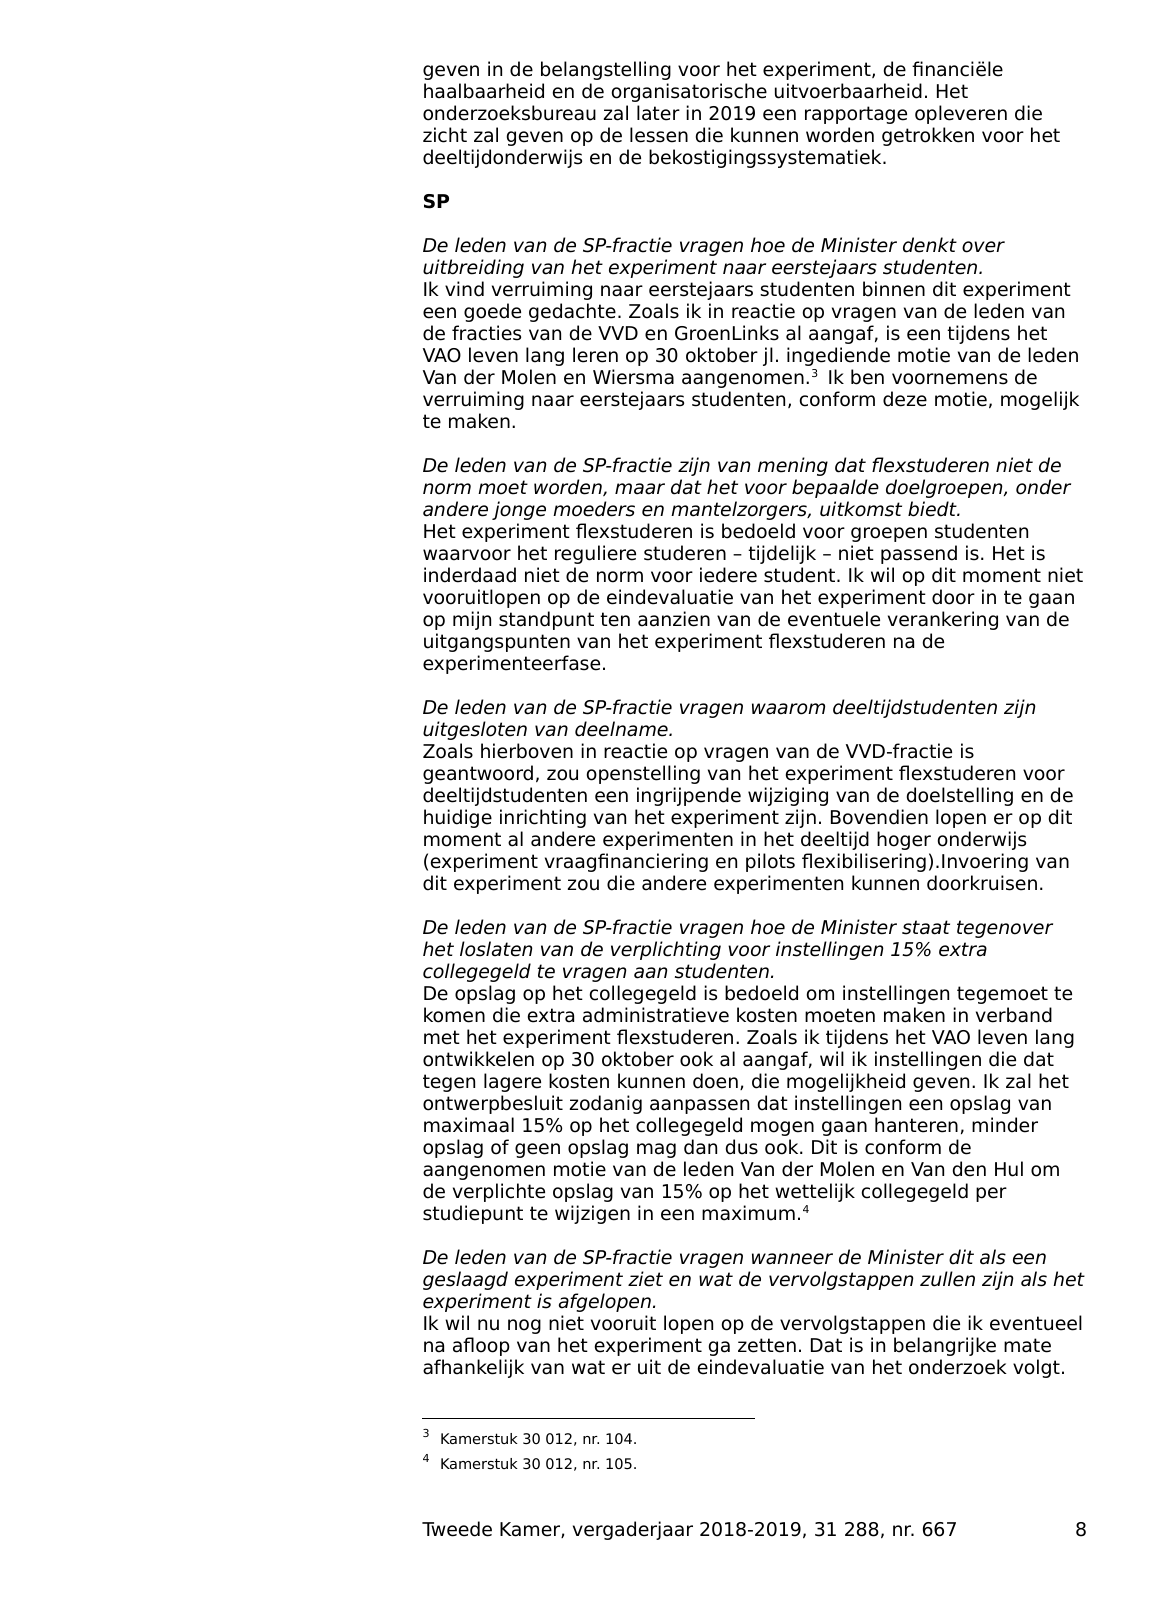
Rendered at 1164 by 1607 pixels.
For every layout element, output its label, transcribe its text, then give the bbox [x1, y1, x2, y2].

text De opslag op het collegegeld is bedoeld om instellingen tegemoet te komen die extra administratieve kosten moeten maken in verband met het experiment flexstuderen. Zoals ik tijdens het VAO leven lang ontwikkelen op 30 oktober ook al aangaf, wil ik instellingen die dat tegen lagere kosten kunnen doen, die mogelijkheid geven. Ik zal het ontwerpbesluit zodanig aanpassen dat instellingen een opslag van maximaal 15% op het collegegeld mogen gaan hanteren, minder opslag of geen opslag mag dan dus ook. Dit is conform de aangenomen motie van de leden Van der Molen en Van den Hul om de verplichte opslag van 15% op het wettelijk collegegeld per studiepunt te wijzigen in een maximum. [422, 983, 1087, 1225]
text De leden van de SP-fractie vragen wanneer de Minister dit als een geslaagd experiment ziet en wat de vervolgstappen zullen zijn als het experiment is afgelopen. [422, 1247, 1087, 1313]
text De leden van de SP-fractie vragen waarom deeltijdstudenten zijn uitgesloten van deelname. [422, 697, 1087, 741]
text Kamerstuk 30 012, nr. 104. [422, 1427, 1087, 1449]
subtitle SP [422, 191, 1087, 213]
text Ik wil nu nog niet vooruit lopen op de vervolgstappen die ik eventueel na afloop van het experiment ga zetten. Dat is in belangrijke mate afhankelijk van wat er uit de eindevaluatie van het onderzoek volgt. [422, 1313, 1087, 1379]
text geven in de belangstelling voor het experiment, de financiële haalbaarheid en de organisatorische uitvoerbaarheid. Het onderzoeksbureau zal later in 2019 een rapportage opleveren die zicht zal geven op de lessen die kunnen worden getrokken voor het deeltijdonderwijs en de bekostigingssystematiek. [422, 59, 1087, 169]
text Kamerstuk 30 012, nr. 105. [422, 1452, 1087, 1474]
text Ik vind verruiming naar eerstejaars studenten binnen dit experiment een goede gedachte. Zoals ik in reactie op vragen van de leden van de fracties van de VVD en GroenLinks al aangaf, is een tijdens het VAO leven lang leren op 30 oktober jl. ingediende motie van de leden Van der Molen en Wiersma aangenomen. Ik ben voornemens de verruiming naar eerstejaars studenten, conform deze motie, mogelijk te maken. [422, 279, 1087, 433]
text De leden van de SP-fractie zijn van mening dat flexstuderen niet de norm moet worden, maar dat het voor bepaalde doelgroepen, onder andere jonge moeders en mantelzorgers, uitkomst biedt. [422, 455, 1087, 521]
text Het experiment flexstuderen is bedoeld voor groepen studenten waarvoor het reguliere studeren – tijdelijk – niet passend is. Het is inderdaad niet de norm voor iedere student. Ik wil op dit moment niet vooruitlopen op de eindevaluatie van het experiment door in te gaan op mijn standpunt ten aanzien van de eventuele verankering van de uitgangspunten van het experiment flexstuderen na de experimenteerfase. [422, 521, 1087, 675]
text De leden van de SP-fractie vragen hoe de Minister denkt over uitbreiding van het experiment naar eerstejaars studenten. [422, 235, 1087, 279]
text De leden van de SP-fractie vragen hoe de Minister staat tegenover het loslaten van de verplichting voor instellingen 15% extra collegegeld te vragen aan studenten. [422, 917, 1087, 983]
text Zoals hierboven in reactie op vragen van de VVD-fractie is geantwoord, zou openstelling van het experiment flexstuderen voor deeltijdstudenten een ingrijpende wijziging van de doelstelling en de huidige inrichting van het experiment zijn. Bovendien lopen er op dit moment al andere experimenten in het deeltijd hoger onderwijs (experiment vraagfinanciering en pilots flexibilisering).Invoering van dit experiment zou die andere experimenten kunnen doorkruisen. [422, 741, 1087, 895]
